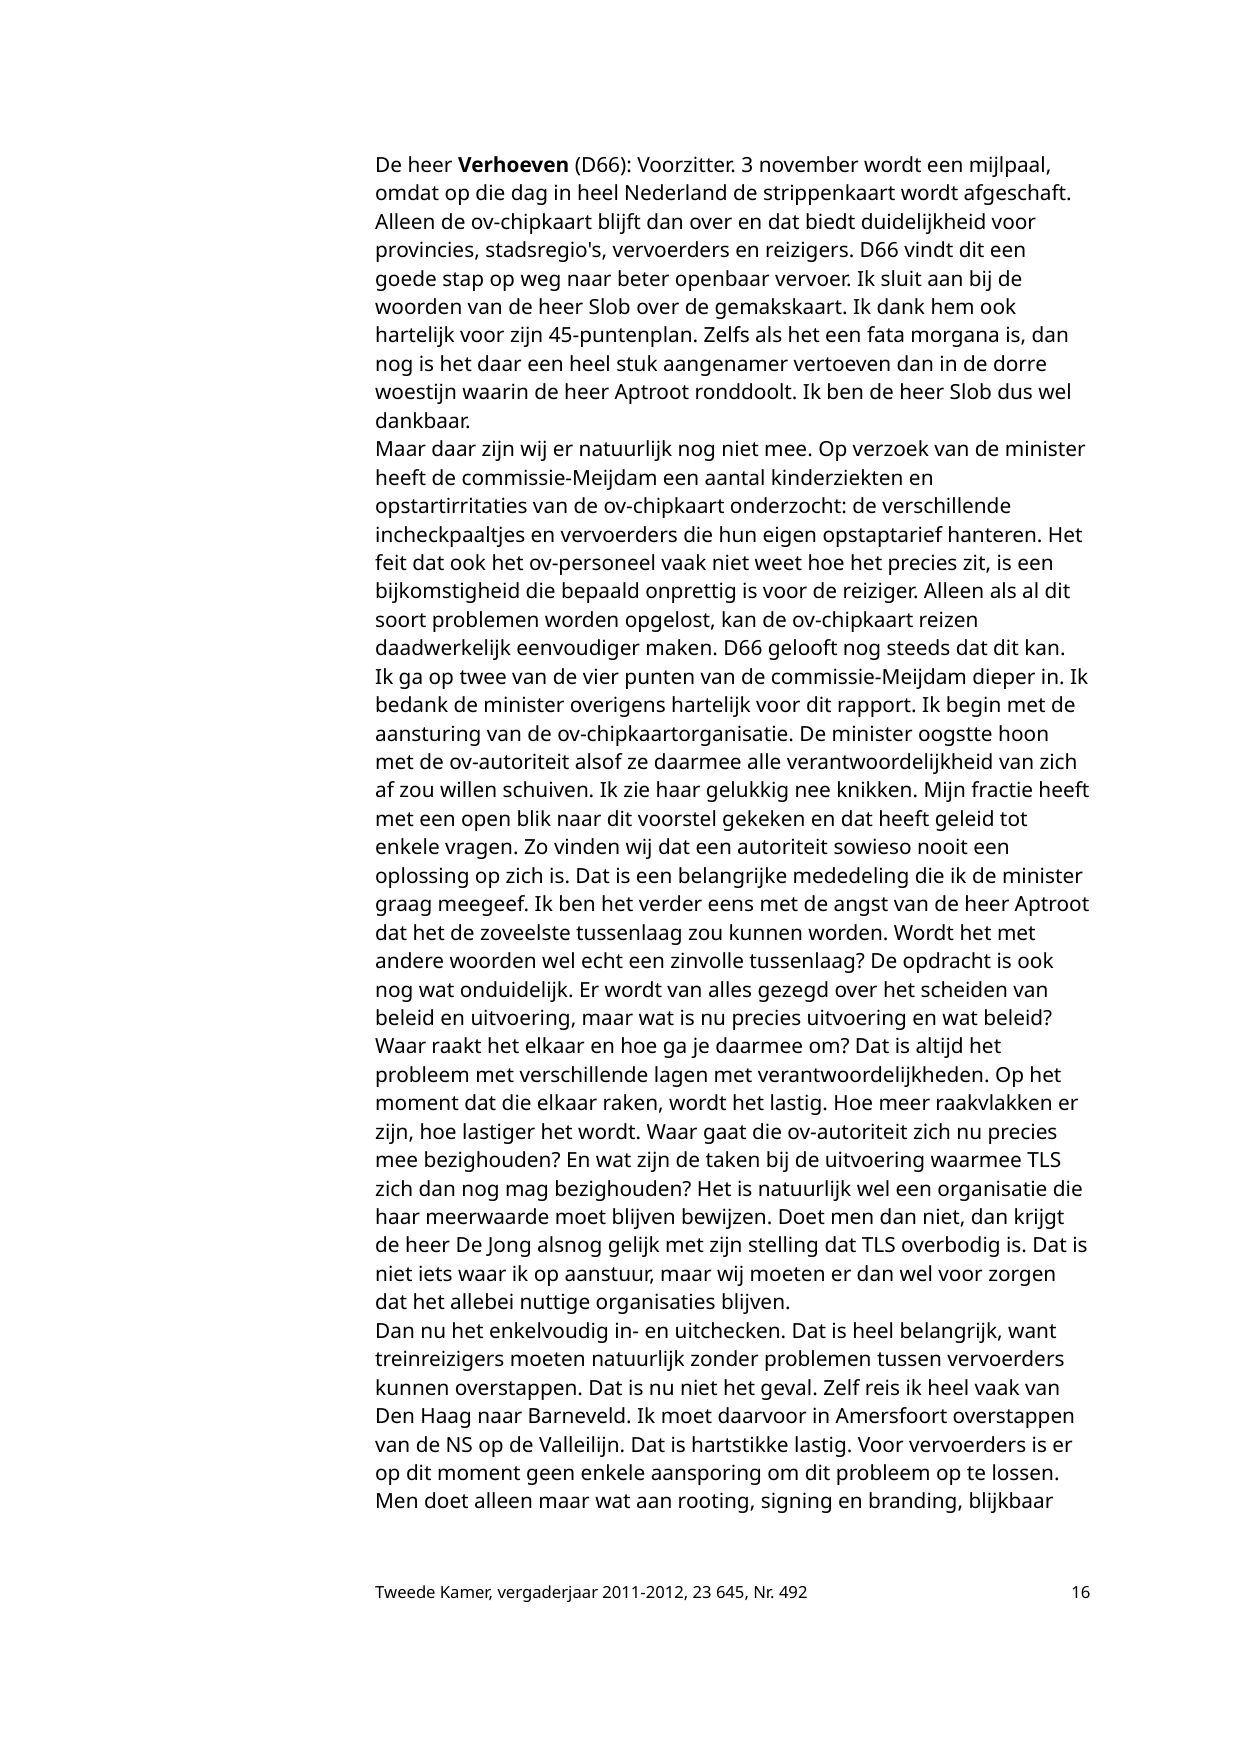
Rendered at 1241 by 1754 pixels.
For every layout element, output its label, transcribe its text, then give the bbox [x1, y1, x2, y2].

text Maar daar zijn wij er natuurlijk nog niet mee. Op verzoek van de minister heeft de commissie-Meijdam een aantal kinderziekten en opstartirritaties van de ov-chipkaart onderzocht: de verschillende incheckpaaltjes en vervoerders die hun eigen opstaptarief hanteren. Het feit dat ook het ov-personeel vaak niet weet hoe het precies zit, is een bijkomstigheid die bepaald onprettig is voor de reiziger. Alleen als al dit soort problemen worden opgelost, kan de ov-chipkaart reizen daadwerkelijk eenvoudiger maken. D66 gelooft nog steeds dat dit kan. [375, 434, 1090, 662]
text Dan nu het enkelvoudig in- en uitchecken. Dat is heel belangrijk, want treinreizigers moeten natuurlijk zonder problemen tussen vervoerders kunnen overstappen. Dat is nu niet het geval. Zelf reis ik heel vaak van Den Haag naar Barneveld. Ik moet daarvoor in Amersfoort overstappen van de NS op de Valleilijn. Dat is hartstikke lastig. Voor vervoerders is er op dit moment geen enkele aansporing om dit probleem op te lossen. Men doet alleen maar wat aan rooting, signing en branding, blijkbaar [375, 1316, 1090, 1515]
text Ik ga op twee van de vier punten van de commissie-Meijdam dieper in. Ik bedank de minister overigens hartelijk voor dit rapport. Ik begin met de aansturing van de ov-chipkaartorganisatie. De minister oogstte hoon met de ov-autoriteit alsof ze daarmee alle verantwoordelijkheid van zich af zou willen schuiven. Ik zie haar gelukkig nee knikken. Mijn fractie heeft met een open blik naar dit voorstel gekeken en dat heeft geleid tot enkele vragen. Zo vinden wij dat een autoriteit sowieso nooit een oplossing op zich is. Dat is een belangrijke mededeling die ik de minister graag meegeef. Ik ben het verder eens met de angst van de heer Aptroot dat het de zoveelste tussenlaag zou kunnen worden. Wordt het met andere woorden wel echt een zinvolle tussenlaag? De opdracht is ook nog wat onduidelijk. Er wordt van alles gezegd over het scheiden van beleid en uitvoering, maar wat is nu precies uitvoering en wat beleid? Waar raakt het elkaar en hoe ga je daarmee om? Dat is altijd het probleem met verschillende lagen met verantwoordelijkheden. Op het moment dat die elkaar raken, wordt het lastig. Hoe meer raakvlakken er zijn, hoe lastiger het wordt. Waar gaat die ov-autoriteit zich nu precies mee bezighouden? En wat zijn de taken bij de uitvoering waarmee TLS zich dan nog mag bezighouden? Het is natuurlijk wel een organisatie die haar meerwaarde moet blijven bewijzen. Doet men dan niet, dan krijgt de heer De Jong alsnog gelijk met zijn stelling dat TLS overbodig is. Dat is niet iets waar ik op aanstuur, maar wij moeten er dan wel voor zorgen dat het allebei nuttige organisaties blijven. [375, 662, 1090, 1316]
text De heer Verhoeven (D66): Voorzitter. 3 november wordt een mijlpaal, omdat op die dag in heel Nederland de strippenkaart wordt afgeschaft. Alleen de ov-chipkaart blijft dan over en dat biedt duidelijkheid voor provincies, stadsregio's, vervoerders en reizigers. D66 vindt dit een goede stap op weg naar beter openbaar vervoer. Ik sluit aan bij de woorden van de heer Slob over de gemakskaart. Ik dank hem ook hartelijk voor zijn 45-puntenplan. Zelfs als het een fata morgana is, dan nog is het daar een heel stuk aangenamer vertoeven dan in de dorre woestijn waarin de heer Aptroot ronddoolt. Ik ben de heer Slob dus wel dankbaar. [375, 150, 1090, 434]
